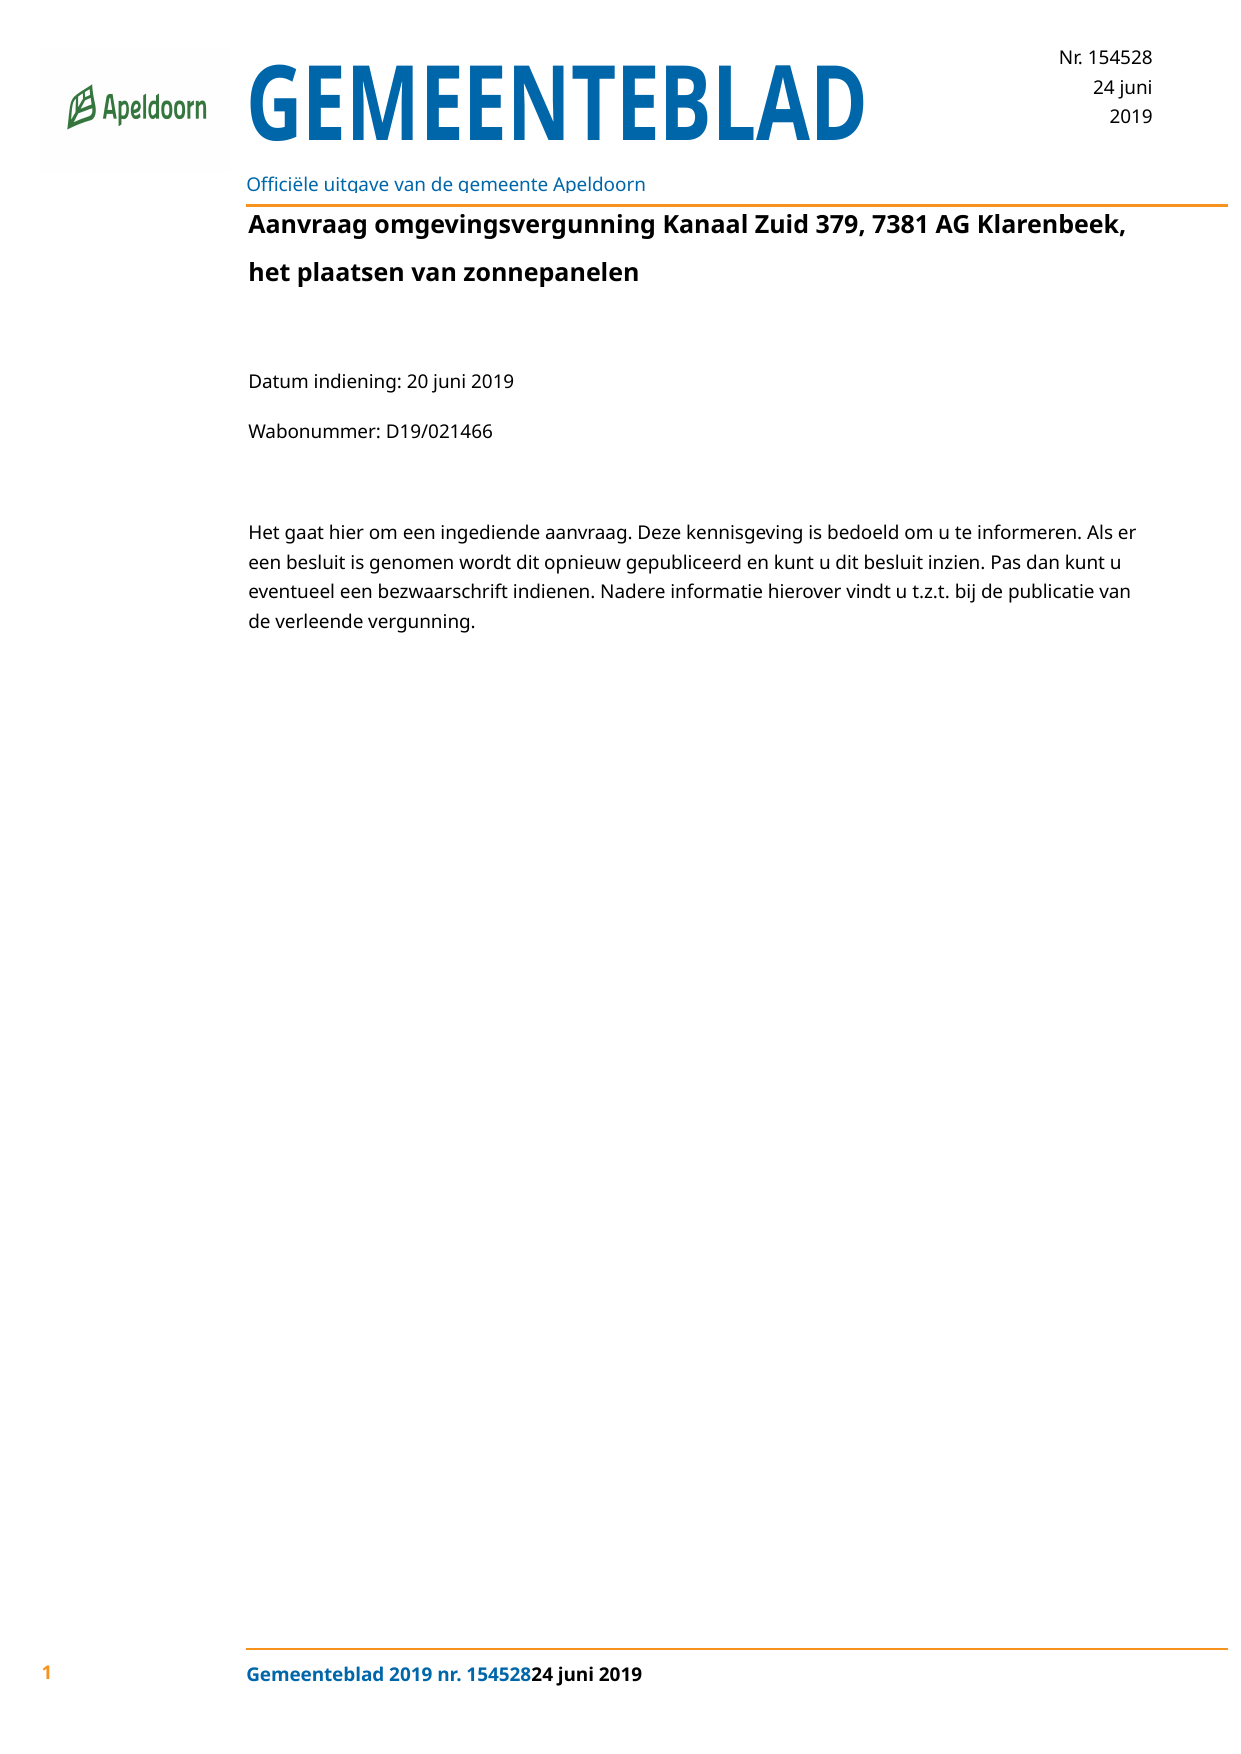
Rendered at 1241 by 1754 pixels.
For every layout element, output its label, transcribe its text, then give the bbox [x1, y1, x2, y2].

picture [41, 47, 231, 172]
text Datum indiening: 20 juni 2019 [248, 368, 1152, 394]
text Aanvraag omgevingsvergunning Kanaal Zuid 379, 7381 AG Klarenbeek, het plaatsen van zonnepanelen [248, 207, 1152, 288]
text Wabonummer: D19/021466 [248, 419, 1152, 444]
text Het gaat hier om een ingediende aanvraag. Deze kennisgeving is bedoeld om u te informeren. Als er een besluit is genomen wordt dit opnieuw gepubliceerd en kunt u dit besluit inzien. Pas dan kunt u eventueel een bezwaarschrift indienen. Nadere informatie hierover vindt u t.z.t. bij de publicatie van de verleende vergunning. [248, 519, 1152, 634]
